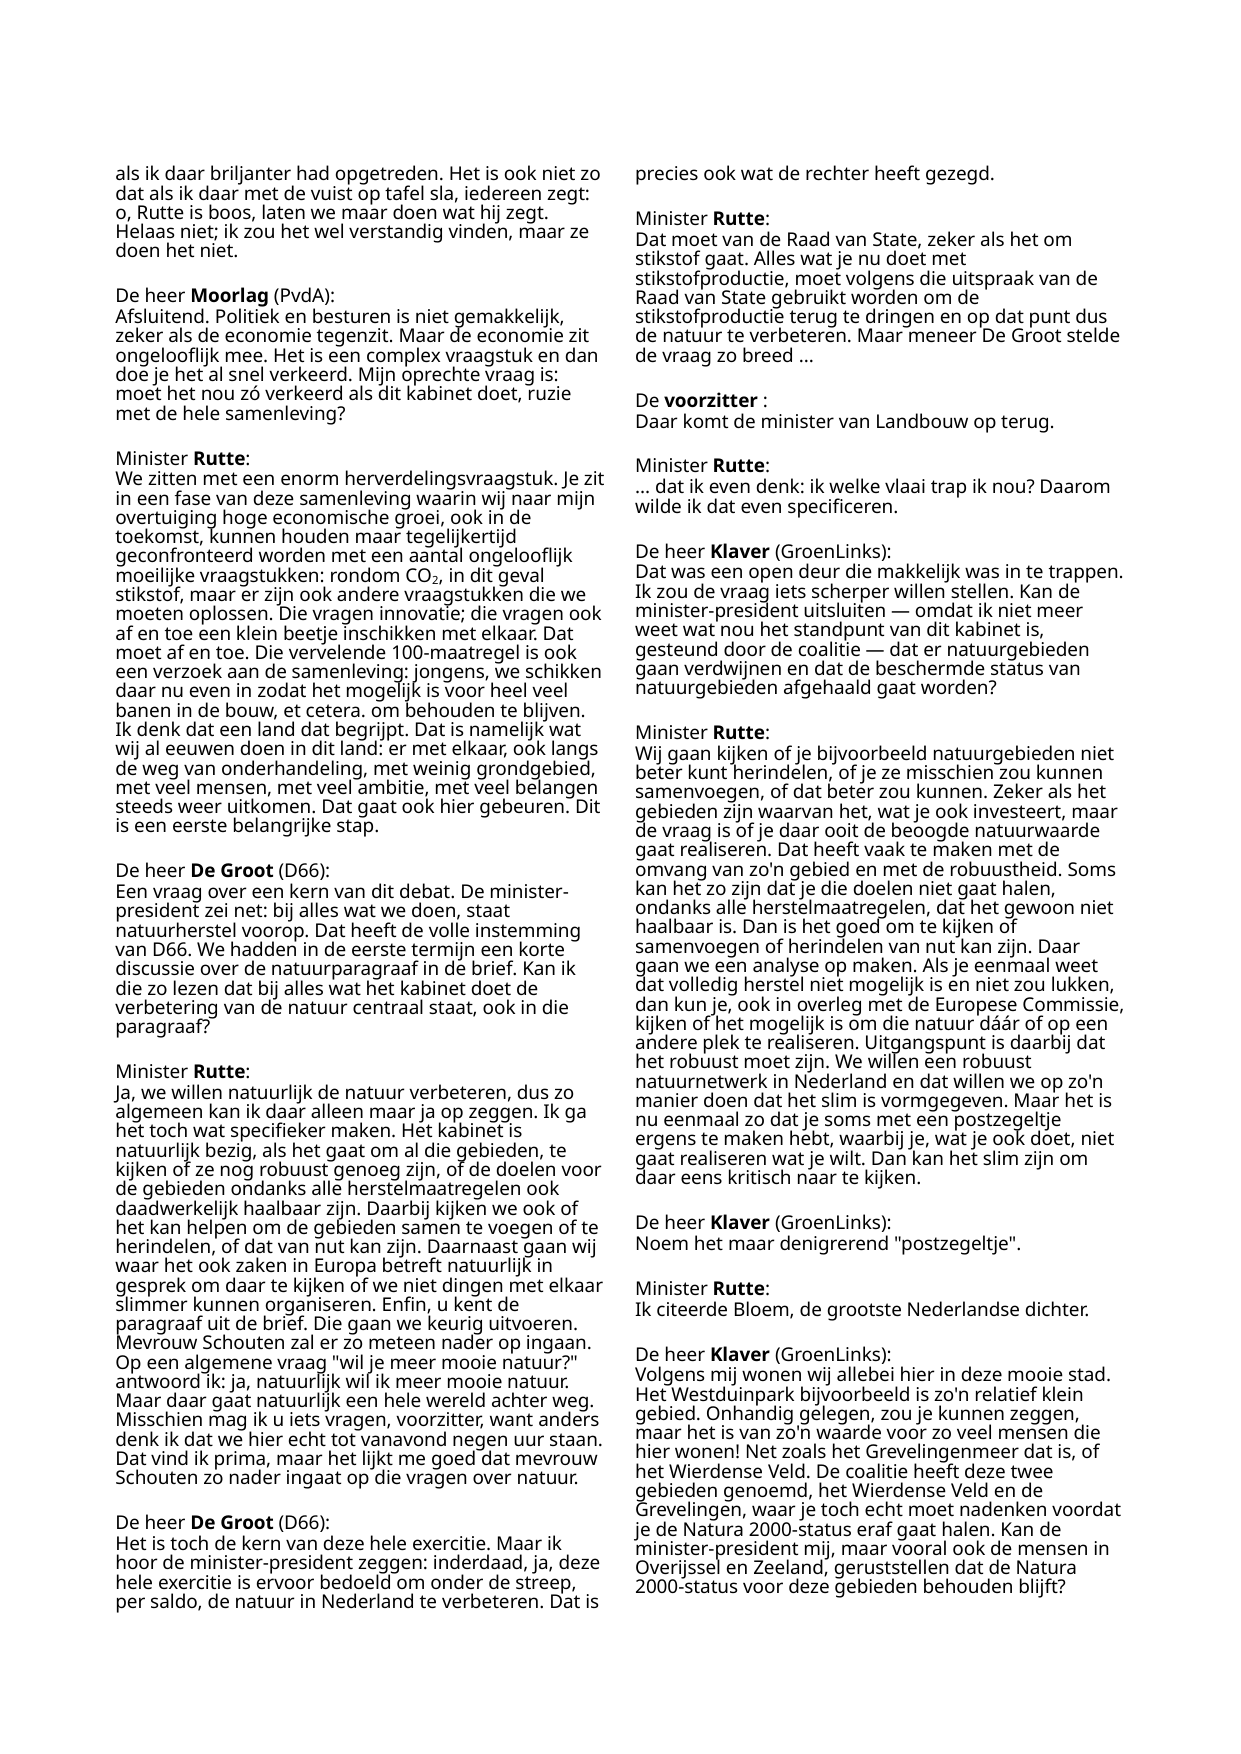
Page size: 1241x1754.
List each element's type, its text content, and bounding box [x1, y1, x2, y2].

text ... dat ik even denk: ik welke vlaai trap ik nou? Daarom wilde ik dat even specificeren. [635, 478, 1125, 517]
text De heer De Groot (D66): [115, 1509, 605, 1535]
text Dat was een open deur die makkelijk was in te trappen. Ik zou de vraag iets scherper willen stellen. Kan de minister-president uitsluiten — omdat ik niet meer weet wat nou het standpunt van dit kabinet is, gesteund door de coalitie — dat er natuurgebieden gaan verdwijnen en dat de beschermde status van natuurgebieden afgehaald gaat worden? [635, 563, 1125, 698]
text Ik citeerde Bloem, de grootste Nederlandse dichter. [635, 1301, 1125, 1320]
text Daar komt de minister van Landbouw op terug. [635, 413, 1125, 432]
text Ja, we willen natuurlijk de natuur verbeteren, dus zo algemeen kan ik daar alleen maar ja op zeggen. Ik ga het toch wat specifieker maken. Het kabinet is natuurlijk bezig, als het gaat om al die gebieden, te kijken of ze nog robuust genoeg zijn, of de doelen voor de gebieden ondanks alle herstelmaatregelen ook daadwerkelijk haalbaar zijn. Daarbij kijken we ook of het kan helpen om de gebieden samen te voegen of te herindelen, of dat van nut kan zijn. Daarnaast gaan wij waar het ook zaken in Europa betreft natuurlijk in gesprek om daar te kijken of we niet dingen met elkaar slimmer kunnen organiseren. Enfin, u kent de paragraaf uit de brief. Die gaan we keurig uitvoeren. Mevrouw Schouten zal er zo meteen nader op ingaan. Op een algemene vraag "wil je meer mooie natuur?" antwoord ik: ja, natuurlijk wil ik meer mooie natuur. Maar daar gaat natuurlijk een hele wereld achter weg. Misschien mag ik u iets vragen, voorzitter, want anders denk ik dat we hier echt tot vanavond negen uur staan. Dat vind ik prima, maar het lijkt me goed dat mevrouw Schouten zo nader ingaat op die vragen over natuur. [115, 1084, 605, 1488]
text De heer De Groot (D66): [115, 857, 605, 883]
text De heer Klaver (GroenLinks): [635, 1209, 1125, 1235]
text Volgens mij wonen wij allebei hier in deze mooie stad. Het Westduinpark bijvoorbeeld is zo'n relatief klein gebied. Onhandig gelegen, zou je kunnen zeggen, maar het is van zo'n waarde voor zo veel mensen die hier wonen! Net zoals het Grevelingenmeer dat is, of het Wierdense Veld. De coalitie heeft deze twee gebieden genoemd, het Wierdense Veld en de Grevelingen, waar je toch echt moet nadenken voordat je de Natura 2000-status eraf gaat halen. Kan de minister-president mij, maar vooral ook de mensen in Overijssel en Zeeland, geruststellen dat de Natura 2000-status voor deze gebieden behouden blijft? [635, 1366, 1125, 1598]
text Wij gaan kijken of je bijvoorbeeld natuurgebieden niet beter kunt herindelen, of je ze misschien zou kunnen samenvoegen, of dat beter zou kunnen. Zeker als het gebieden zijn waarvan het, wat je ook investeert, maar de vraag is of je daar ooit de beoogde natuurwaarde gaat realiseren. Dat heeft vaak te maken met de omvang van zo'n gebied en met de robuustheid. Soms kan het zo zijn dat je die doelen niet gaat halen, ondanks alle herstelmaatregelen, dat het gewoon niet haalbaar is. Dan is het goed om te kijken of samenvoegen of herindelen van nut kan zijn. Daar gaan we een analyse op maken. Als je eenmaal weet dat volledig herstel niet mogelijk is en niet zou lukken, dan kun je, ook in overleg met de Europese Commissie, kijken of het mogelijk is om die natuur dáár of op een andere plek te realiseren. Uitgangspunt is daarbij dat het robuust moet zijn. We willen een robuust natuurnetwerk in Nederland en dat willen we op zo'n manier doen dat het slim is vormgegeven. Maar het is nu eenmaal zo dat je soms met een postzegeltje ergens te maken hebt, waarbij je, wat je ook doet, niet gaat realiseren wat je wilt. Dan kan het slim zijn om daar eens kritisch naar te kijken. [635, 745, 1125, 1188]
text Minister Rutte: [635, 1275, 1125, 1301]
text als ik daar briljanter had opgetreden. Het is ook niet zo dat als ik daar met de vuist op tafel sla, iedereen zegt: o, Rutte is boos, laten we maar doen wat hij zegt. Helaas niet; ik zou het wel verstandig vinden, maar ze doen het niet. [115, 165, 605, 262]
text Minister Rutte: [635, 719, 1125, 745]
text Minister Rutte: [635, 453, 1125, 478]
text De heer Klaver (GroenLinks): [635, 1341, 1125, 1366]
text Noem het maar denigrerend "postzegeltje". [635, 1235, 1125, 1254]
text Minister Rutte: [635, 205, 1125, 231]
text Een vraag over een kern van dit debat. De minister-president zei net: bij alles wat we doen, staat natuurherstel voorop. Dat heeft de volle instemming van D66. We hadden in de eerste termijn een korte discussie over de natuurparagraaf in de brief. Kan ik die zo lezen dat bij alles wat het kabinet doet de verbetering van de natuur centraal staat, ook in die paragraaf? [115, 883, 605, 1037]
text Het is toch de kern van deze hele exercitie. Maar ik hoor de minister-president zeggen: inderdaad, ja, deze hele exercitie is ervoor bedoeld om onder de streep, per saldo, de natuur in Nederland te verbeteren. Dat is [115, 1535, 605, 1612]
text De heer Moorlag (PvdA): [115, 282, 605, 308]
text De voorzitter : [635, 387, 1125, 413]
text De heer Klaver (GroenLinks): [635, 538, 1125, 563]
text Minister Rutte: [115, 1058, 605, 1084]
text Afsluitend. Politiek en besturen is niet gemakkelijk, zeker als de economie tegenzit. Maar de economie zit ongelooflijk mee. Het is een complex vraagstuk en dan doe je het al snel verkeerd. Mijn oprechte vraag is: moet het nou zó verkeerd als dit kabinet doet, ruzie met de hele samenleving? [115, 308, 605, 424]
text precies ook wat de rechter heeft gezegd. [635, 165, 1125, 184]
text Minister Rutte: [115, 445, 605, 470]
text Dat moet van de Raad van State, zeker als het om stikstof gaat. Alles wat je nu doet met stikstofproductie, moet volgens die uitspraak van de Raad van State gebruikt worden om de stikstofproductie terug te dringen en op dat punt dus de natuur te verbeteren. Maar meneer De Groot stelde de vraag zo breed ... [635, 231, 1125, 366]
text We zitten met een enorm herverdelingsvraagstuk. Je zit in een fase van deze samenleving waarin wij naar mijn overtuiging hoge economische groei, ook in de toekomst, kunnen houden maar tegelijkertijd geconfronteerd worden met een aantal ongelooflijk moeilijke vraagstukken: rondom CO2, in dit geval stikstof, maar er zijn ook andere vraagstukken die we moeten oplossen. Die vragen innovatie; die vragen ook af en toe een klein beetje inschikken met elkaar. Dat moet af en toe. Die vervelende 100-maatregel is ook een verzoek aan de samenleving: jongens, we schikken daar nu even in zodat het mogelijk is voor heel veel banen in de bouw, et cetera. om behouden te blijven. Ik denk dat een land dat begrijpt. Dat is namelijk wat wij al eeuwen doen in dit land: er met elkaar, ook langs de weg van onderhandeling, met weinig grondgebied, met veel mensen, met veel ambitie, met veel belangen steeds weer uitkomen. Dat gaat ook hier gebeuren. Dit is een eerste belangrijke stap. [115, 470, 605, 837]
